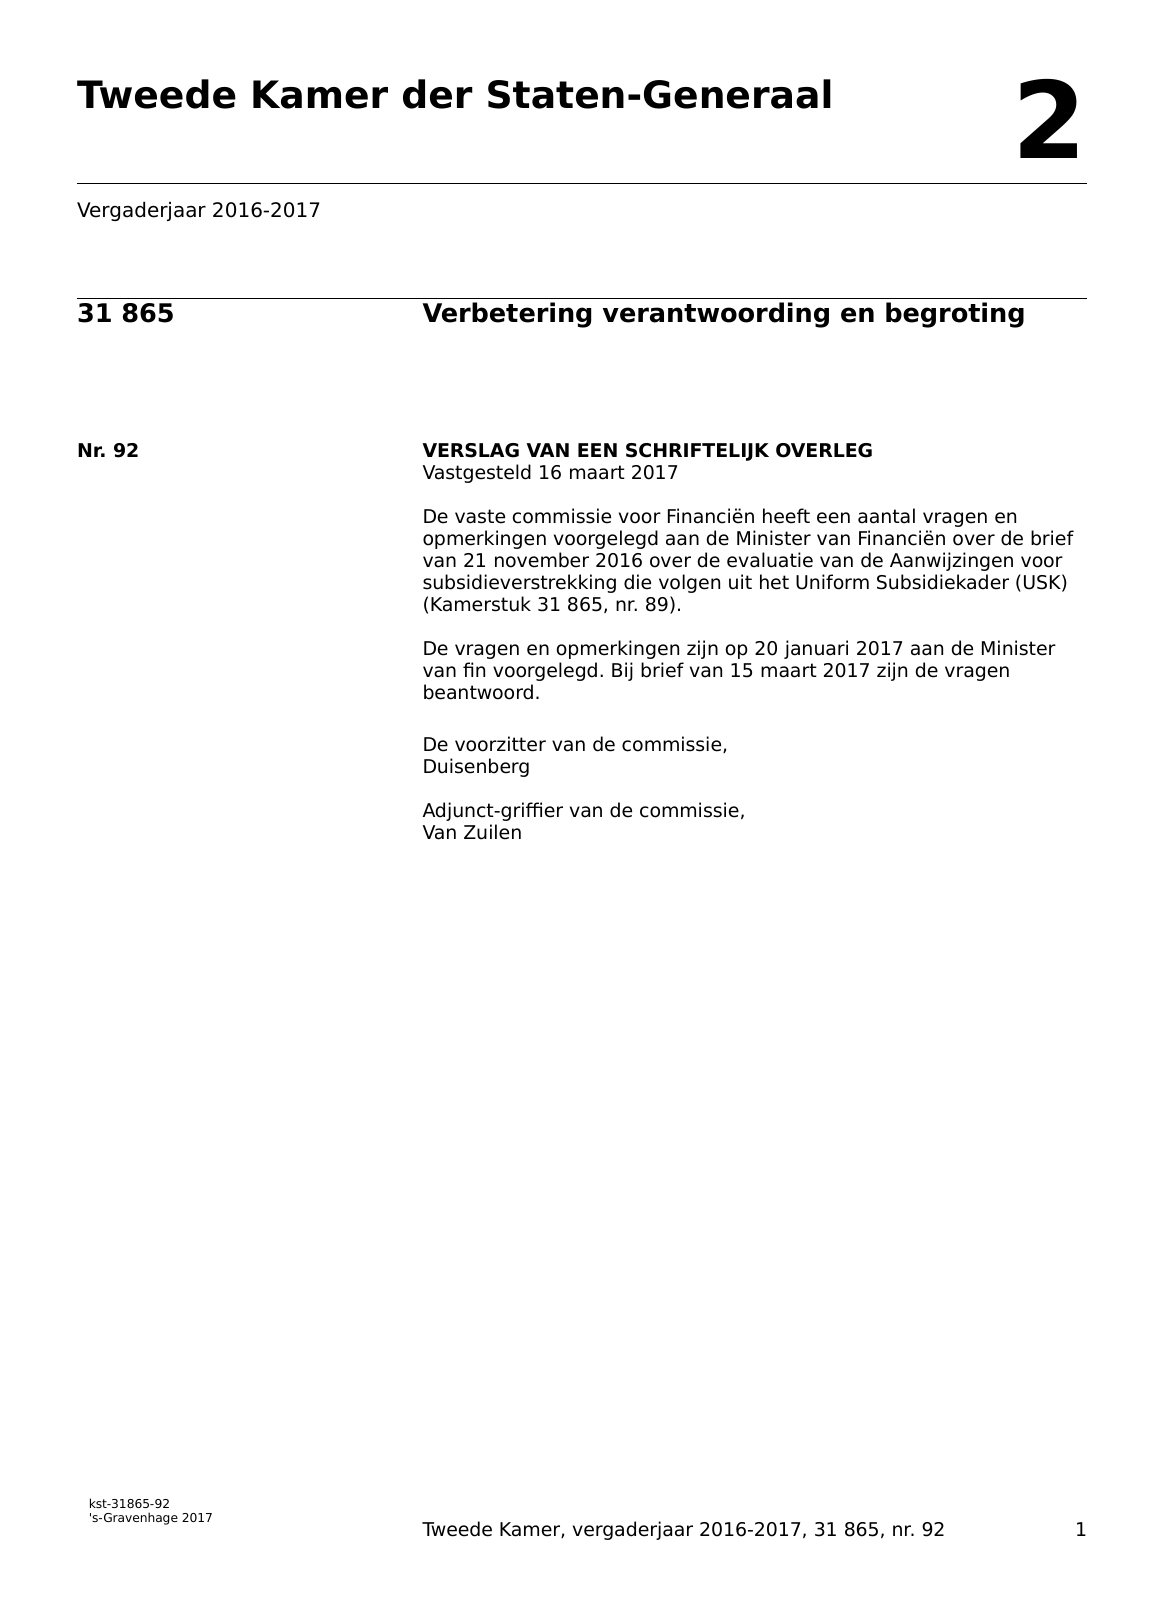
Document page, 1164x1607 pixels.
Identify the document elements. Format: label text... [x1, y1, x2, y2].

text De voorzitter van de commissie, Duisenberg [422, 734, 1087, 778]
text De vragen en opmerkingen zijn op 20 januari 2017 aan de Minister van fin voorgelegd. Bij brief van 15 maart 2017 zijn de vragen beantwoord. [422, 638, 1087, 704]
text kst-31865-92 [88, 1497, 323, 1511]
subtitle Nr. 92 VERSLAG VAN EEN SCHRIFTELIJK OVERLEG [77, 440, 1087, 462]
table_header Tweede Kamer der Staten-Generaal [77, 59, 886, 183]
text De vaste commissie voor Financiën heeft een aantal vragen en opmerkingen voorgelegd aan de Minister van Financiën over de brief van 21 november 2016 over de evaluatie van de Aanwijzingen voor subsidieverstrekking die volgen uit het Uniform Subsidiekader (USK) (Kamerstuk 31 865, nr. 89). [422, 506, 1087, 616]
table_header 2 [886, 59, 1087, 183]
subtitle 31 865 Verbetering verantwoording en begroting [77, 299, 1087, 329]
table_cell Vergaderjaar 2016-2017 [77, 184, 1087, 298]
text Adjunct-griffier van de commissie, Van Zuilen [422, 800, 1087, 844]
text 's-Gravenhage 2017 [88, 1511, 323, 1525]
text Vastgesteld 16 maart 2017 [422, 462, 1087, 484]
